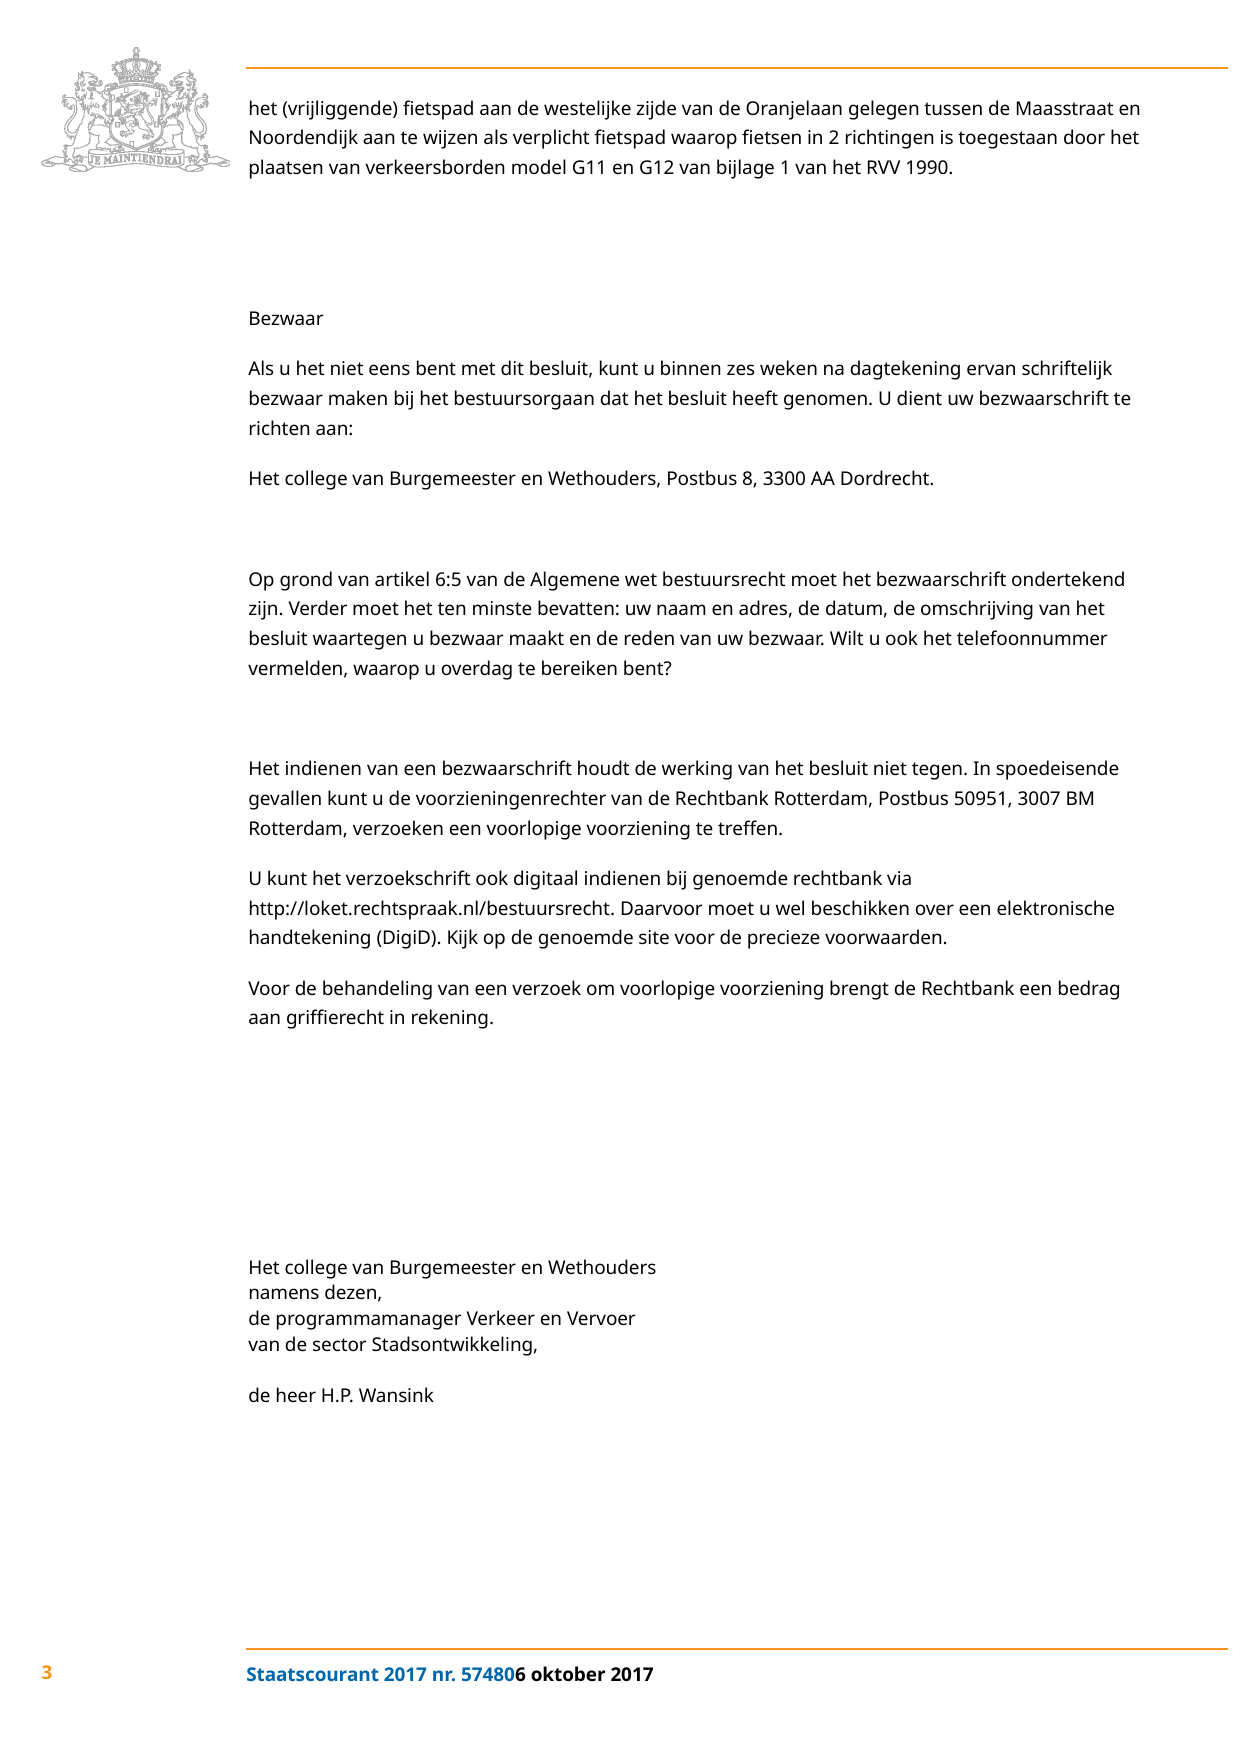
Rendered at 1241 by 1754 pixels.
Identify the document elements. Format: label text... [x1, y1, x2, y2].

text Bezwaar [248, 305, 1152, 331]
text U kunt het verzoekschrift ook digitaal indienen bij genoemde rechtbank via http://loket.rechtspraak.nl/bestuursrecht. Daarvoor moet u wel beschikken over een elektronische handtekening (DigiD). Kijk op de genoemde site voor de precieze voorwaarden. [248, 865, 1152, 950]
text namens dezen, [248, 1279, 1152, 1305]
text Als u het niet eens bent met dit besluit, kunt u binnen zes weken na dagtekening ervan schriftelijk bezwaar maken bij het bestuursorgaan dat het besluit heeft genomen. U dient uw bezwaarschrift te richten aan: [248, 356, 1152, 441]
text de heer H.P. Wansink [248, 1382, 1152, 1408]
text het (vrijliggende) fietspad aan de westelijke zijde van de Oranjelaan gelegen tussen de Maasstraat en Noordendijk aan te wijzen als verplicht fietspad waarop fietsen in 2 richtingen is toegestaan door het plaatsen van verkeersborden model G11 en G12 van bijlage 1 van het RVV 1990. [248, 95, 1152, 180]
text van de sector Stadsontwikkeling, [248, 1331, 1152, 1357]
text Het indienen van een bezwaarschrift houdt de werking van het besluit niet tegen. In spoedeisende gevallen kunt u de voorzieningenrechter van de Rechtbank Rotterdam, Postbus 50951, 3007 BM Rotterdam, verzoeken een voorlopige voorziening te treffen. [248, 756, 1152, 841]
text Op grond van artikel 6:5 van de Algemene wet bestuursrecht moet het bezwaarschrift ondertekend zijn. Verder moet het ten minste bevatten: uw naam en adres, de datum, de omschrijving van het besluit waartegen u bezwaar maakt en de reden van uw bezwaar. Wilt u ook het telefoonnummer vermelden, waarop u overdag te bereiken bent? [248, 566, 1152, 681]
text Voor de behandeling van een verzoek om voorlopige voorziening brengt de Rechtbank een bedrag aan griffierecht in rekening. [248, 975, 1152, 1030]
text de programmamanager Verkeer en Vervoer [248, 1305, 1152, 1331]
text Het college van Burgemeester en Wethouders [248, 1254, 1152, 1279]
text Het college van Burgemeester en Wethouders, Postbus 8, 3300 AA Dordrecht. [248, 465, 1152, 491]
picture [41, 47, 231, 172]
